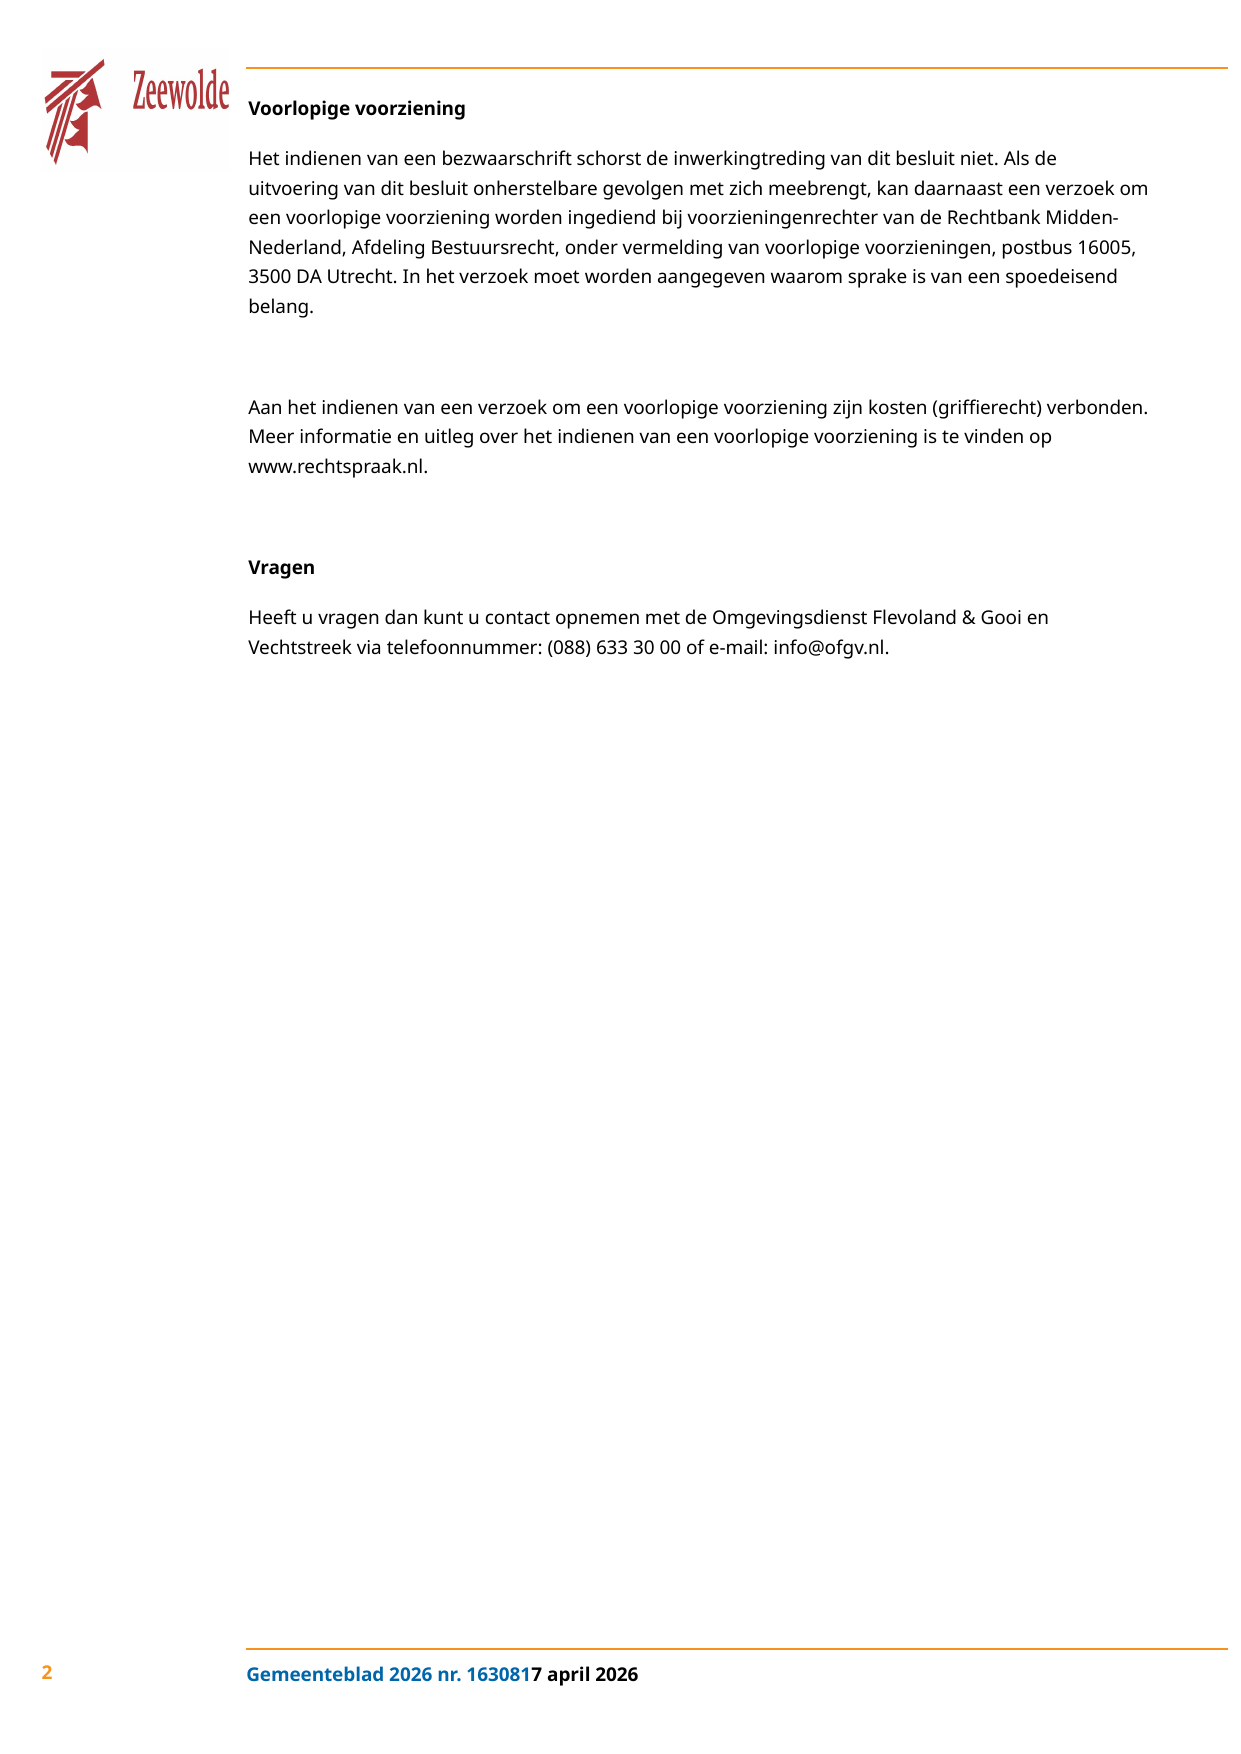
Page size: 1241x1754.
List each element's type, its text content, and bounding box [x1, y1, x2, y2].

text Het indienen van een bezwaarschrift schorst de inwerkingtreding van dit besluit niet. Als de uitvoering van dit besluit onherstelbare gevolgen met zich meebrengt, kan daarnaast een verzoek om een voorlopige voorziening worden ingediend bij voorzieningenrechter van de Rechtbank Midden-Nederland, Afdeling Bestuursrecht, onder vermelding van voorlopige voorzieningen, postbus 16005, 3500 DA Utrecht. In het verzoek moet worden aangegeven waarom sprake is van een spoedeisend belang. [248, 145, 1152, 319]
text Aan het indienen van een verzoek om een voorlopige voorziening zijn kosten (griffierecht) verbonden. Meer informatie en uitleg over het indienen van een voorlopige voorziening is te vinden op www.rechtspraak.nl. [248, 394, 1152, 479]
picture [41, 47, 231, 172]
text Heeft u vragen dan kunt u contact opnemen met de Omgevingsdienst Flevoland & Gooi en Vechtstreek via telefoonnummer: (088) 633 30 00 of e-mail: info@ofgv.nl. [248, 604, 1152, 660]
text Voorlopige voorziening [248, 95, 1152, 121]
text Vragen [248, 554, 1152, 580]
